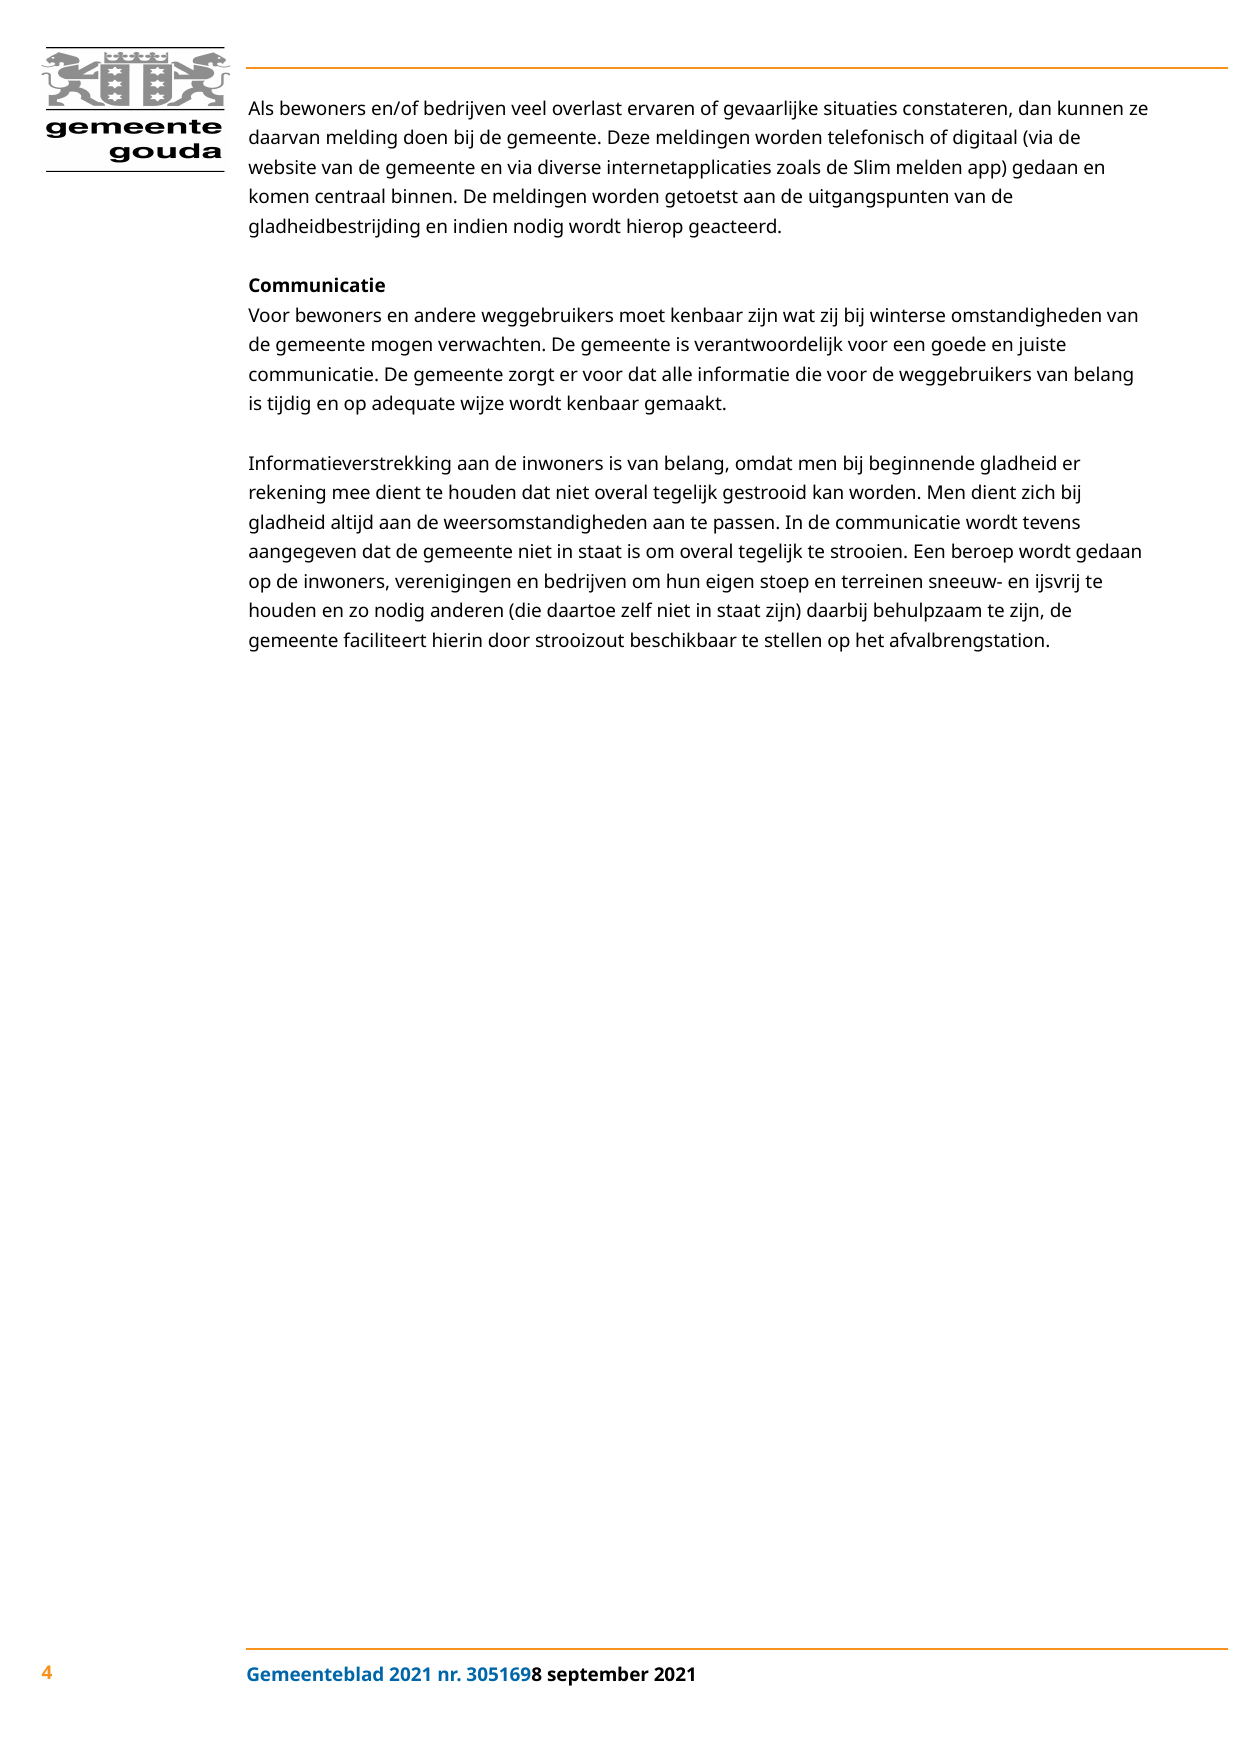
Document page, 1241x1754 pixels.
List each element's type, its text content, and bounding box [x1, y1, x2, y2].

text Als bewoners en/of bedrijven veel overlast ervaren of gevaarlijke situaties constateren, dan kunnen ze daarvan melding doen bij de gemeente. Deze meldingen worden telefonisch of digitaal (via de website van de gemeente en via diverse internetapplicaties zoals de Slim melden app) gedaan en komen centraal binnen. De meldingen worden getoetst aan de uitgangspunten van de gladheidbestrijding en indien nodig wordt hierop geacteerd. [248, 95, 1152, 239]
picture [41, 47, 231, 172]
text Informatieverstrekking aan de inwoners is van belang, omdat men bij beginnende gladheid er rekening mee dient te houden dat niet overal tegelijk gestrooid kan worden. Men dient zich bij gladheid altijd aan de weersomstandigheden aan te passen. In de communicatie wordt tevens aangegeven dat de gemeente niet in staat is om overal tegelijk te strooien. Een beroep wordt gedaan op de inwoners, verenigingen en bedrijven om hun eigen stoep en terreinen sneeuw- en ijsvrij te houden en zo nodig anderen (die daartoe zelf niet in staat zijn) daarbij behulpzaam te zijn, de gemeente faciliteert hierin door strooizout beschikbaar te stellen op het afvalbrengstation. [248, 450, 1152, 653]
text Communicatie [248, 272, 1152, 298]
text Voor bewoners en andere weggebruikers moet kenbaar zijn wat zij bij winterse omstandigheden van de gemeente mogen verwachten. De gemeente is verantwoordelijk voor een goede en juiste communicatie. De gemeente zorgt er voor dat alle informatie die voor de weggebruikers van belang is tijdig en op adequate wijze wordt kenbaar gemaakt. [248, 302, 1152, 416]
